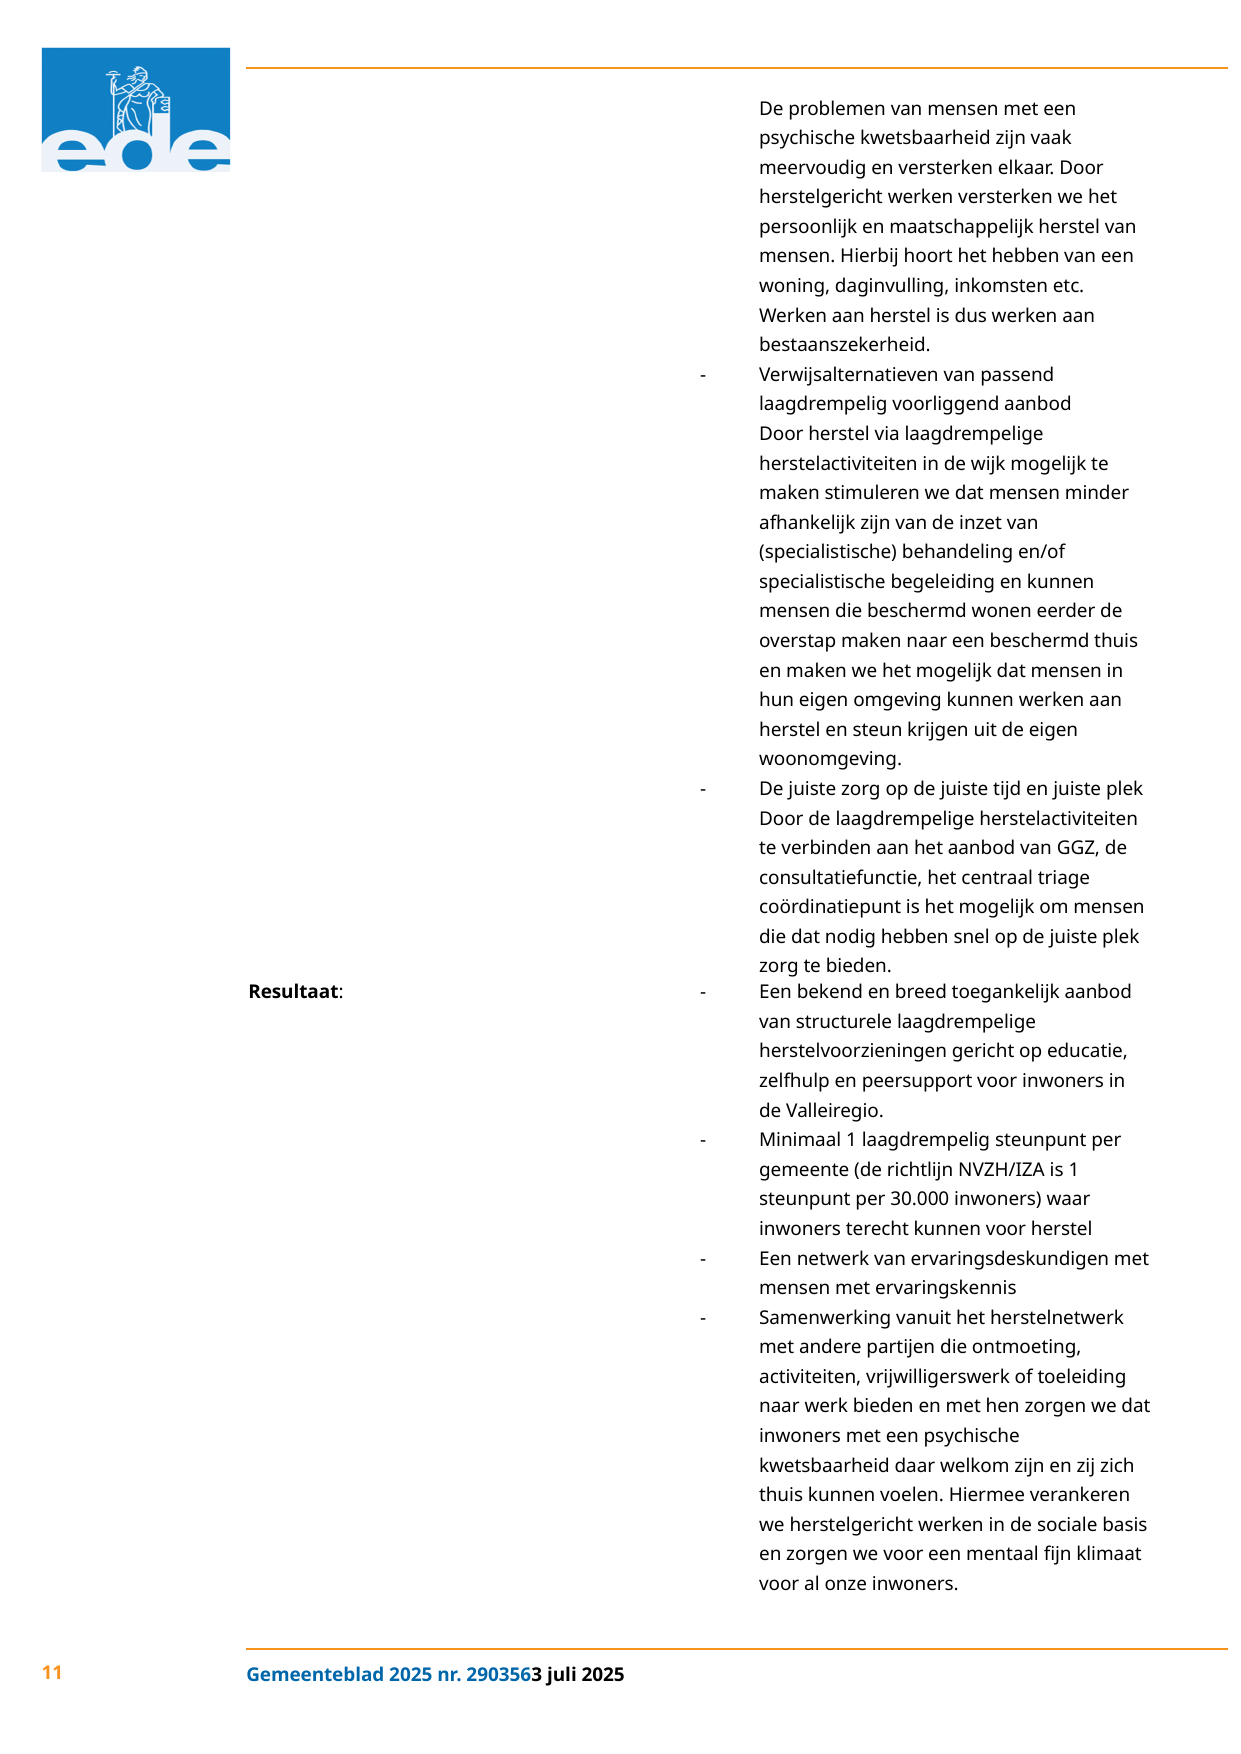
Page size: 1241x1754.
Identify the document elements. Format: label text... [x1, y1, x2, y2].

table_cell De problemen van mensen met een psychische kwetsbaarheid zijn vaak meervoudig en versterken elkaar. Door herstelgericht werken versterken we het persoonlijk en maatschappelijk herstel van mensen. Hierbij hoort het hebben van een woning, daginvulling, inkomsten etc. Werken aan herstel is dus werken aan bestaanszekerheid. Verwijsalternatieven van passend laagdrempelig voorliggend aanbod Door herstel via laagdrempelige herstelactiviteiten in de wijk mogelijk te maken stimuleren we dat mensen minder afhankelijk zijn van de inzet van (specialistische) behandeling en/of specialistische begeleiding en kunnen mensen die beschermd wonen eerder de overstap maken naar een beschermd thuis en maken we het mogelijk dat mensen in hun eigen omgeving kunnen werken aan herstel en steun krijgen uit de eigen woonomgeving. De juiste zorg op de juiste tijd en juiste plek Door de laagdrempelige herstelactiviteiten te verbinden aan het aanbod van GGZ, de consultatiefunctie, het centraal triage coördinatiepunt is het mogelijk om mensen die dat nodig hebben snel op de juiste plek zorg te bieden. [700, 95, 1152, 978]
table_cell [248, 95, 700, 978]
table_cell Resultaat: [248, 979, 700, 1596]
picture [41, 47, 231, 172]
table_cell Een bekend en breed toegankelijk aanbod van structurele laagdrempelige herstelvoorzieningen gericht op educatie, zelfhulp en peersupport voor inwoners in de Valleiregio. Minimaal 1 laagdrempelig steunpunt per gemeente (de richtlijn NVZH/IZA is 1 steunpunt per 30.000 inwoners) waar inwoners terecht kunnen voor herstel Een netwerk van ervaringsdeskundigen met mensen met ervaringskennis Samenwerking vanuit het herstelnetwerk met andere partijen die ontmoeting, activiteiten, vrijwilligerswerk of toeleiding naar werk bieden en met hen zorgen we dat inwoners met een psychische kwetsbaarheid daar welkom zijn en zij zich thuis kunnen voelen. Hiermee verankeren we herstelgericht werken in de sociale basis en zorgen we voor een mentaal fijn klimaat voor al onze inwoners. [700, 979, 1152, 1596]
